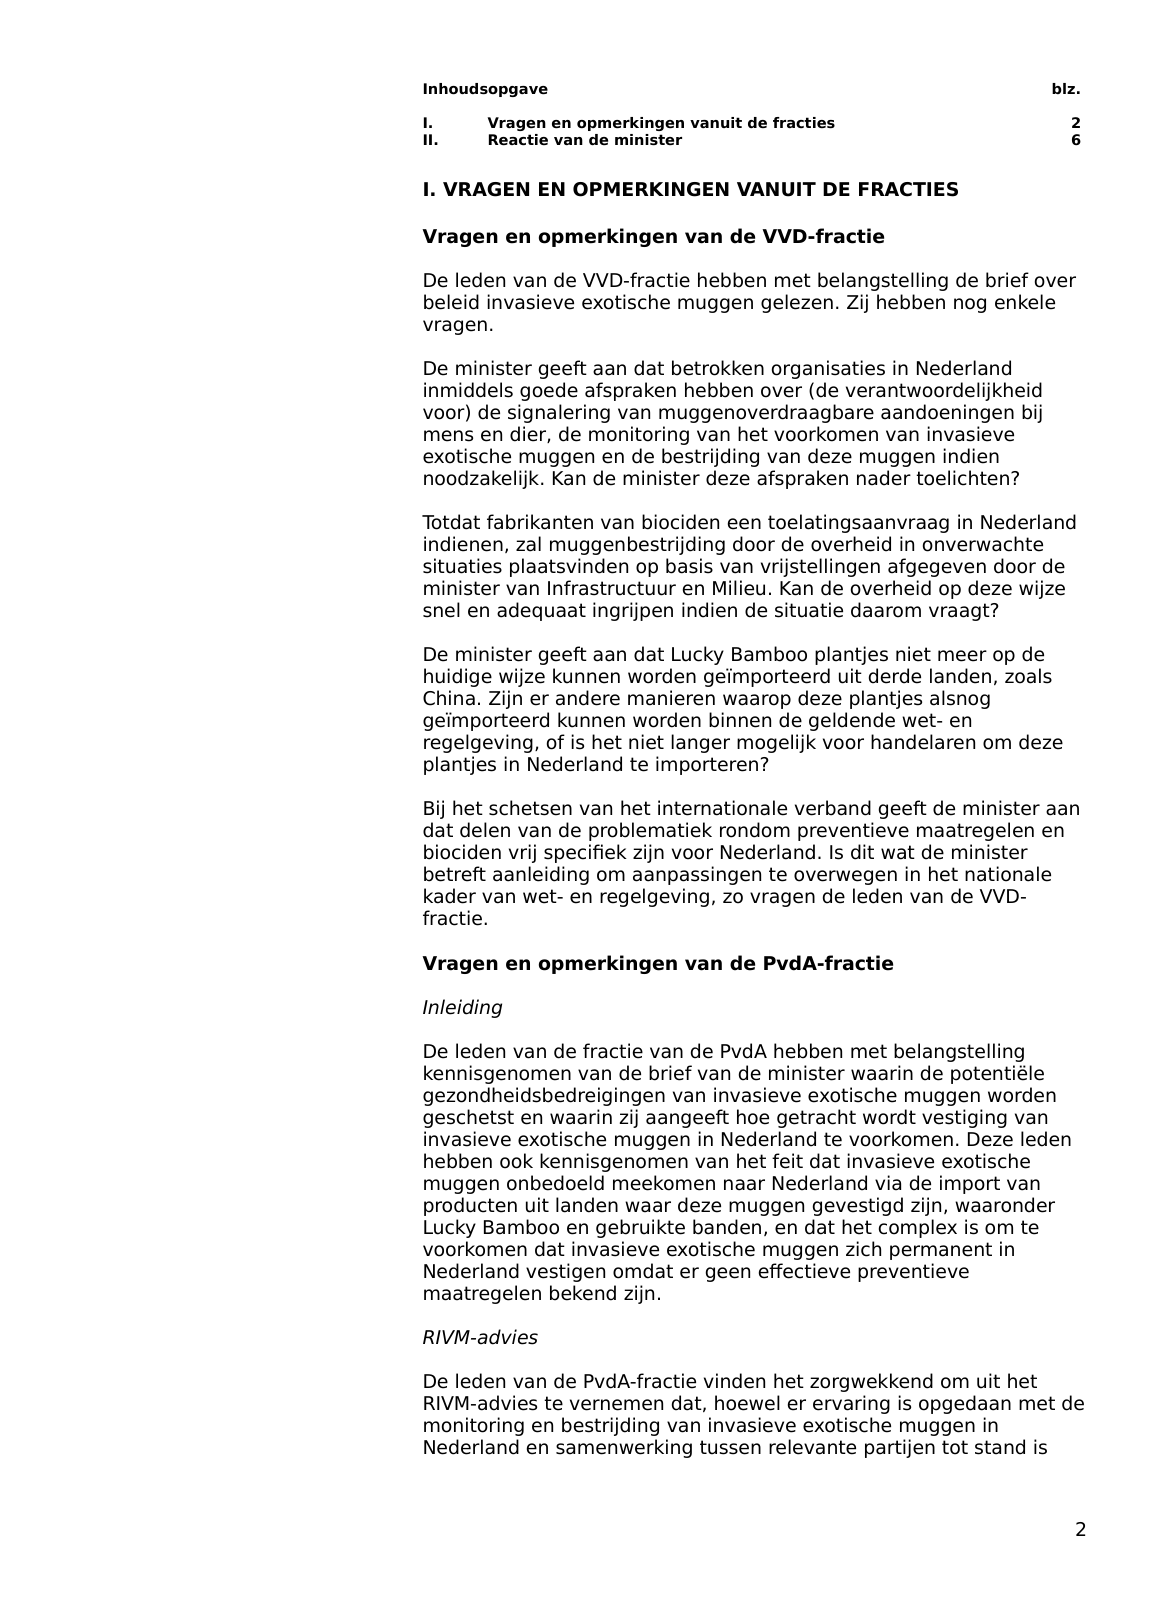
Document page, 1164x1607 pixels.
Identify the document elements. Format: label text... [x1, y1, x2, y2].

table_header Inhoudsopgave [422, 81, 1033, 98]
text De leden van de PvdA-fractie vinden het zorgwekkend om uit het RIVM-advies te vernemen dat, hoewel er ervaring is opgedaan met de monitoring en bestrijding van invasieve exotische muggen in Nederland en samenwerking tussen relevante partijen tot stand is [422, 1371, 1087, 1459]
table_cell [1033, 98, 1087, 115]
table_cell 6 [1033, 132, 1087, 149]
text De leden van de fractie van de PvdA hebben met belangstelling kennisgenomen van de brief van de minister waarin de potentiële gezondheidsbedreigingen van invasieve exotische muggen worden geschetst en waarin zij aangeeft hoe getracht wordt vestiging van invasieve exotische muggen in Nederland te voorkomen. Deze leden hebben ook kennisgenomen van het feit dat invasieve exotische muggen onbedoeld meekomen naar Nederland via de import van producten uit landen waar deze muggen gevestigd zijn, waaronder Lucky Bamboo en gebruikte banden, en dat het complex is om te voorkomen dat invasieve exotische muggen zich permanent in Nederland vestigen omdat er geen effectieve preventieve maatregelen bekend zijn. [422, 1041, 1087, 1304]
subtitle I. VRAGEN EN OPMERKINGEN VANUIT DE FRACTIES [422, 179, 1087, 201]
table_cell [422, 98, 481, 115]
subtitle Vragen en opmerkingen van de VVD-fractie [422, 226, 1087, 248]
text De minister geeft aan dat betrokken organisaties in Nederland inmiddels goede afspraken hebben over (de verantwoordelijkheid voor) de signalering van muggenoverdraagbare aandoeningen bij mens en dier, de monitoring van het voorkomen van invasieve exotische muggen en de bestrijding van deze muggen indien noodzakelijk. Kan de minister deze afspraken nader toelichten? [422, 358, 1087, 490]
table_cell Reactie van de minister [481, 132, 1033, 149]
table_cell 2 [1033, 115, 1087, 132]
subtitle Vragen en opmerkingen van de PvdA-fractie [422, 952, 1087, 974]
table_cell [481, 98, 1033, 115]
subtitle Inleiding [422, 997, 1087, 1018]
text De minister geeft aan dat Lucky Bamboo plantjes niet meer op de huidige wijze kunnen worden geïmporteerd uit derde landen, zoals China. Zijn er andere manieren waarop deze plantjes alsnog geïmporteerd kunnen worden binnen de geldende wet- en regelgeving, of is het niet langer mogelijk voor handelaren om deze plantjes in Nederland te importeren? [422, 644, 1087, 776]
table_cell Vragen en opmerkingen vanuit de fracties [481, 115, 1033, 132]
subtitle RIVM-advies [422, 1327, 1087, 1349]
text Bij het schetsen van het internationale verband geeft de minister aan dat delen van de problematiek rondom preventieve maatregelen en biociden vrij specifiek zijn voor Nederland. Is dit wat de minister betreft aanleiding om aanpassingen te overwegen in het nationale kader van wet- en regelgeving, zo vragen de leden van de VVD-fractie. [422, 798, 1087, 930]
text De leden van de VVD-fractie hebben met belangstelling de brief over beleid invasieve exotische muggen gelezen. Zij hebben nog enkele vragen. [422, 270, 1087, 336]
table_cell II. [422, 132, 481, 149]
table_header blz. [1033, 81, 1087, 98]
table_cell I. [422, 115, 481, 132]
text Totdat fabrikanten van biociden een toelatingsaanvraag in Nederland indienen, zal muggenbestrijding door de overheid in onverwachte situaties plaatsvinden op basis van vrijstellingen afgegeven door de minister van Infrastructuur en Milieu. Kan de overheid op deze wijze snel en adequaat ingrijpen indien de situatie daarom vraagt? [422, 512, 1087, 622]
